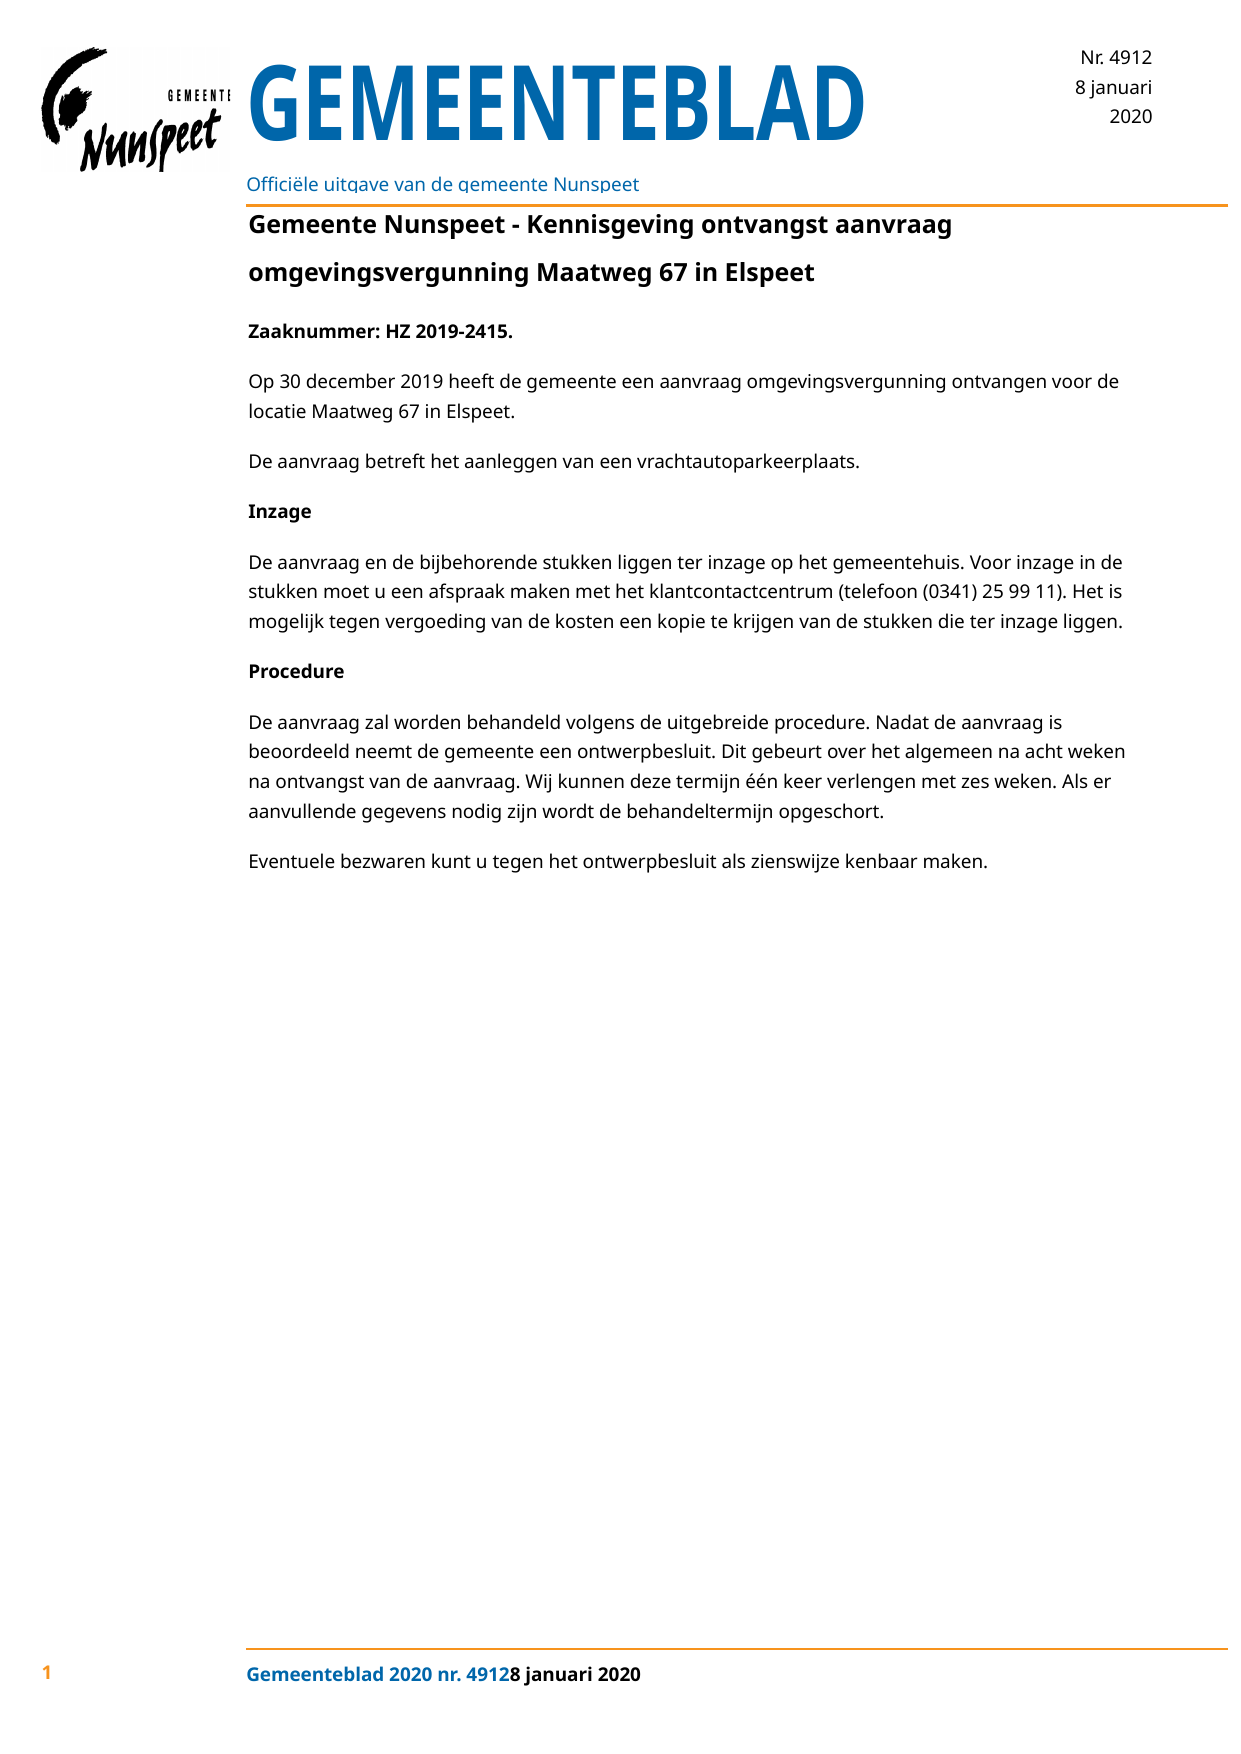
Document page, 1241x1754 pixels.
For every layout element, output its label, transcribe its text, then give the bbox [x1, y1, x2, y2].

text De aanvraag betreft het aanleggen van een vrachtautoparkeerplaats. [248, 448, 1152, 474]
text Procedure [248, 659, 1152, 684]
text Eventuele bezwaren kunt u tegen het ontwerpbesluit als zienswijze kenbaar maken. [248, 848, 1152, 874]
text Zaaknummer: HZ 2019-2415. [248, 318, 1152, 344]
text Inzage [248, 499, 1152, 524]
picture [41, 47, 231, 172]
text De aanvraag en de bijbehorende stukken liggen ter inzage op het gemeentehuis. Voor inzage in de stukken moet u een afspraak maken met het klantcontactcentrum (telefoon (0341) 25 99 11). Het is mogelijk tegen vergoeding van de kosten een kopie te krijgen van de stukken die ter inzage liggen. [248, 549, 1152, 634]
text Gemeente Nunspeet - Kennisgeving ontvangst aanvraag omgevingsvergunning Maatweg 67 in Elspeet [248, 207, 1152, 288]
text De aanvraag zal worden behandeld volgens de uitgebreide procedure. Nadat de aanvraag is beoordeeld neemt de gemeente een ontwerpbesluit. Dit gebeurt over het algemeen na acht weken na ontvangst van de aanvraag. Wij kunnen deze termijn één keer verlengen met zes weken. Als er aanvullende gegevens nodig zijn wordt de behandeltermijn opgeschort. [248, 709, 1152, 824]
text Op 30 december 2019 heeft de gemeente een aanvraag omgevingsvergunning ontvangen voor de locatie Maatweg 67 in Elspeet. [248, 368, 1152, 424]
